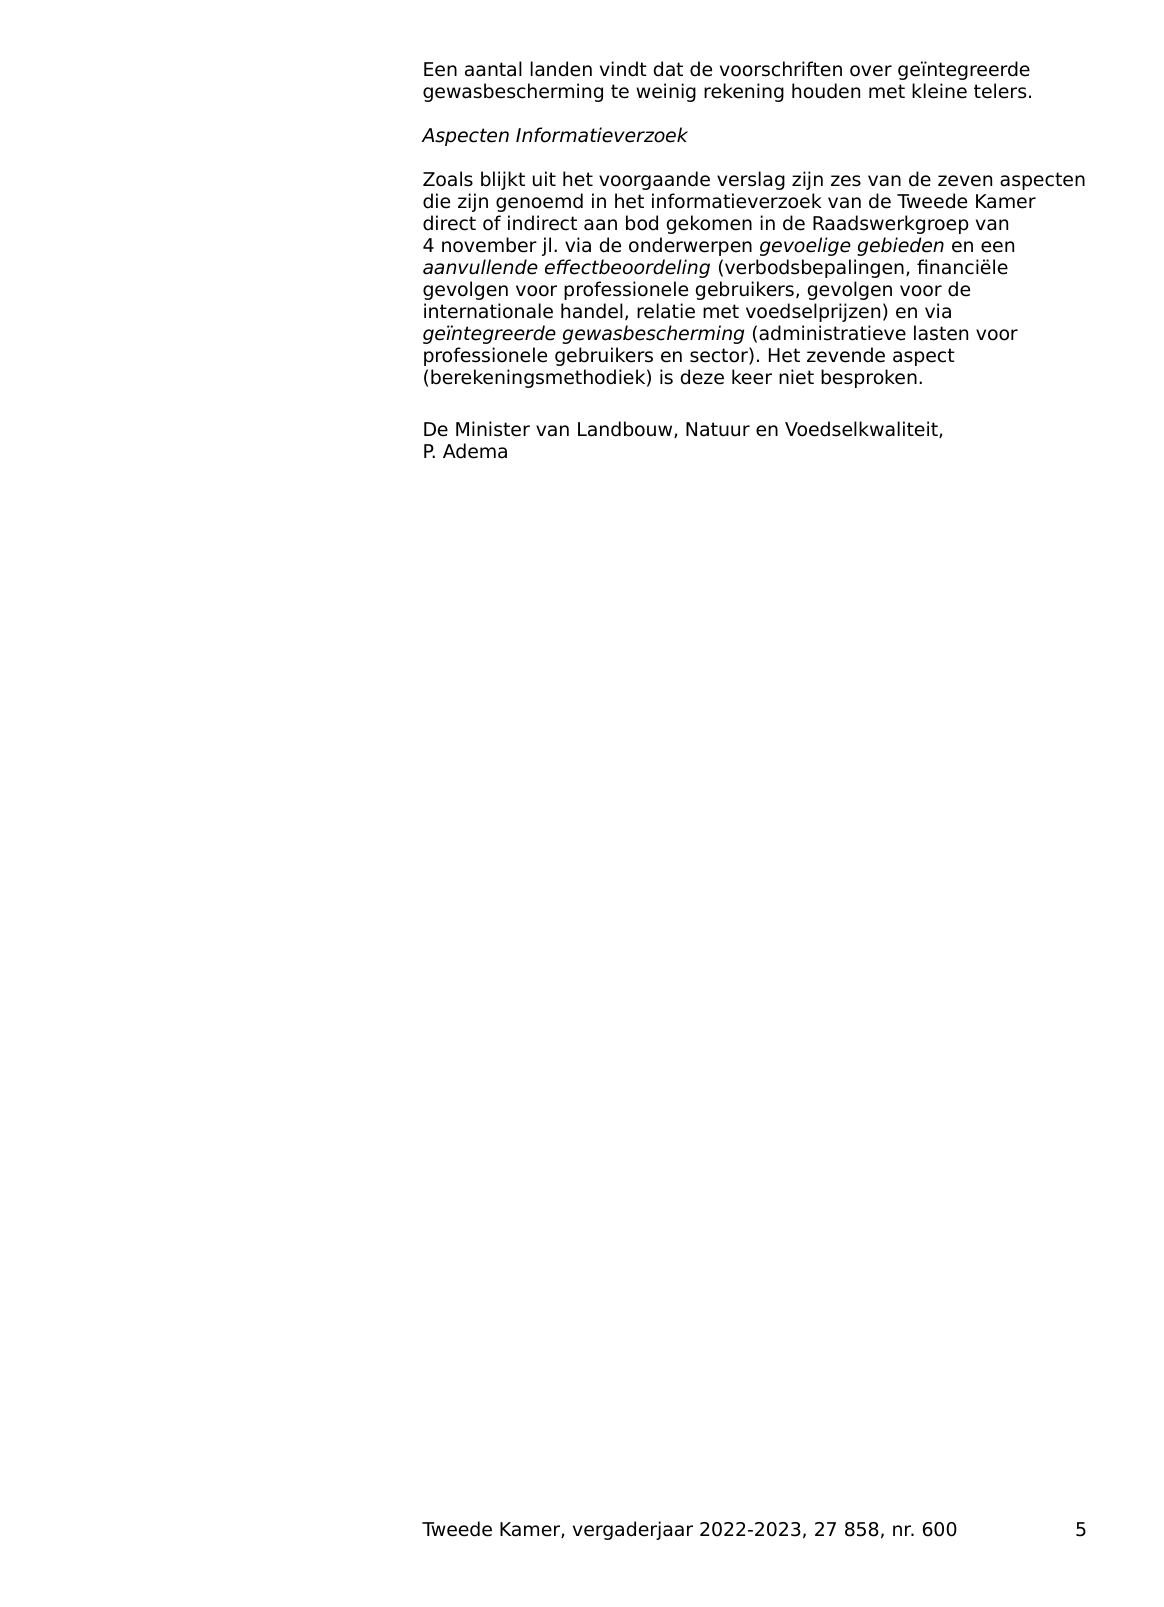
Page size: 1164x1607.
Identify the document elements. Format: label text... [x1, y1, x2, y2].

text Zoals blijkt uit het voorgaande verslag zijn zes van de zeven aspecten die zijn genoemd in het informatieverzoek van de Tweede Kamer direct of indirect aan bod gekomen in de Raadswerkgroep van 4 november jl. via de onderwerpen gevoelige gebieden en een aanvullende effectbeoordeling (verbodsbepalingen, financiële gevolgen voor professionele gebruikers, gevolgen voor de internationale handel, relatie met voedselprijzen) en via geïntegreerde gewasbescherming (administratieve lasten voor professionele gebruikers en sector). Het zevende aspect (berekeningsmethodiek) is deze keer niet besproken. [422, 169, 1087, 389]
subtitle Aspecten Informatieverzoek [422, 125, 1087, 147]
text Een aantal landen vindt dat de voorschriften over geïntegreerde gewasbescherming te weinig rekening houden met kleine telers. [422, 59, 1087, 103]
text De Minister van Landbouw, Natuur en Voedselkwaliteit, P. Adema [422, 419, 1087, 463]
